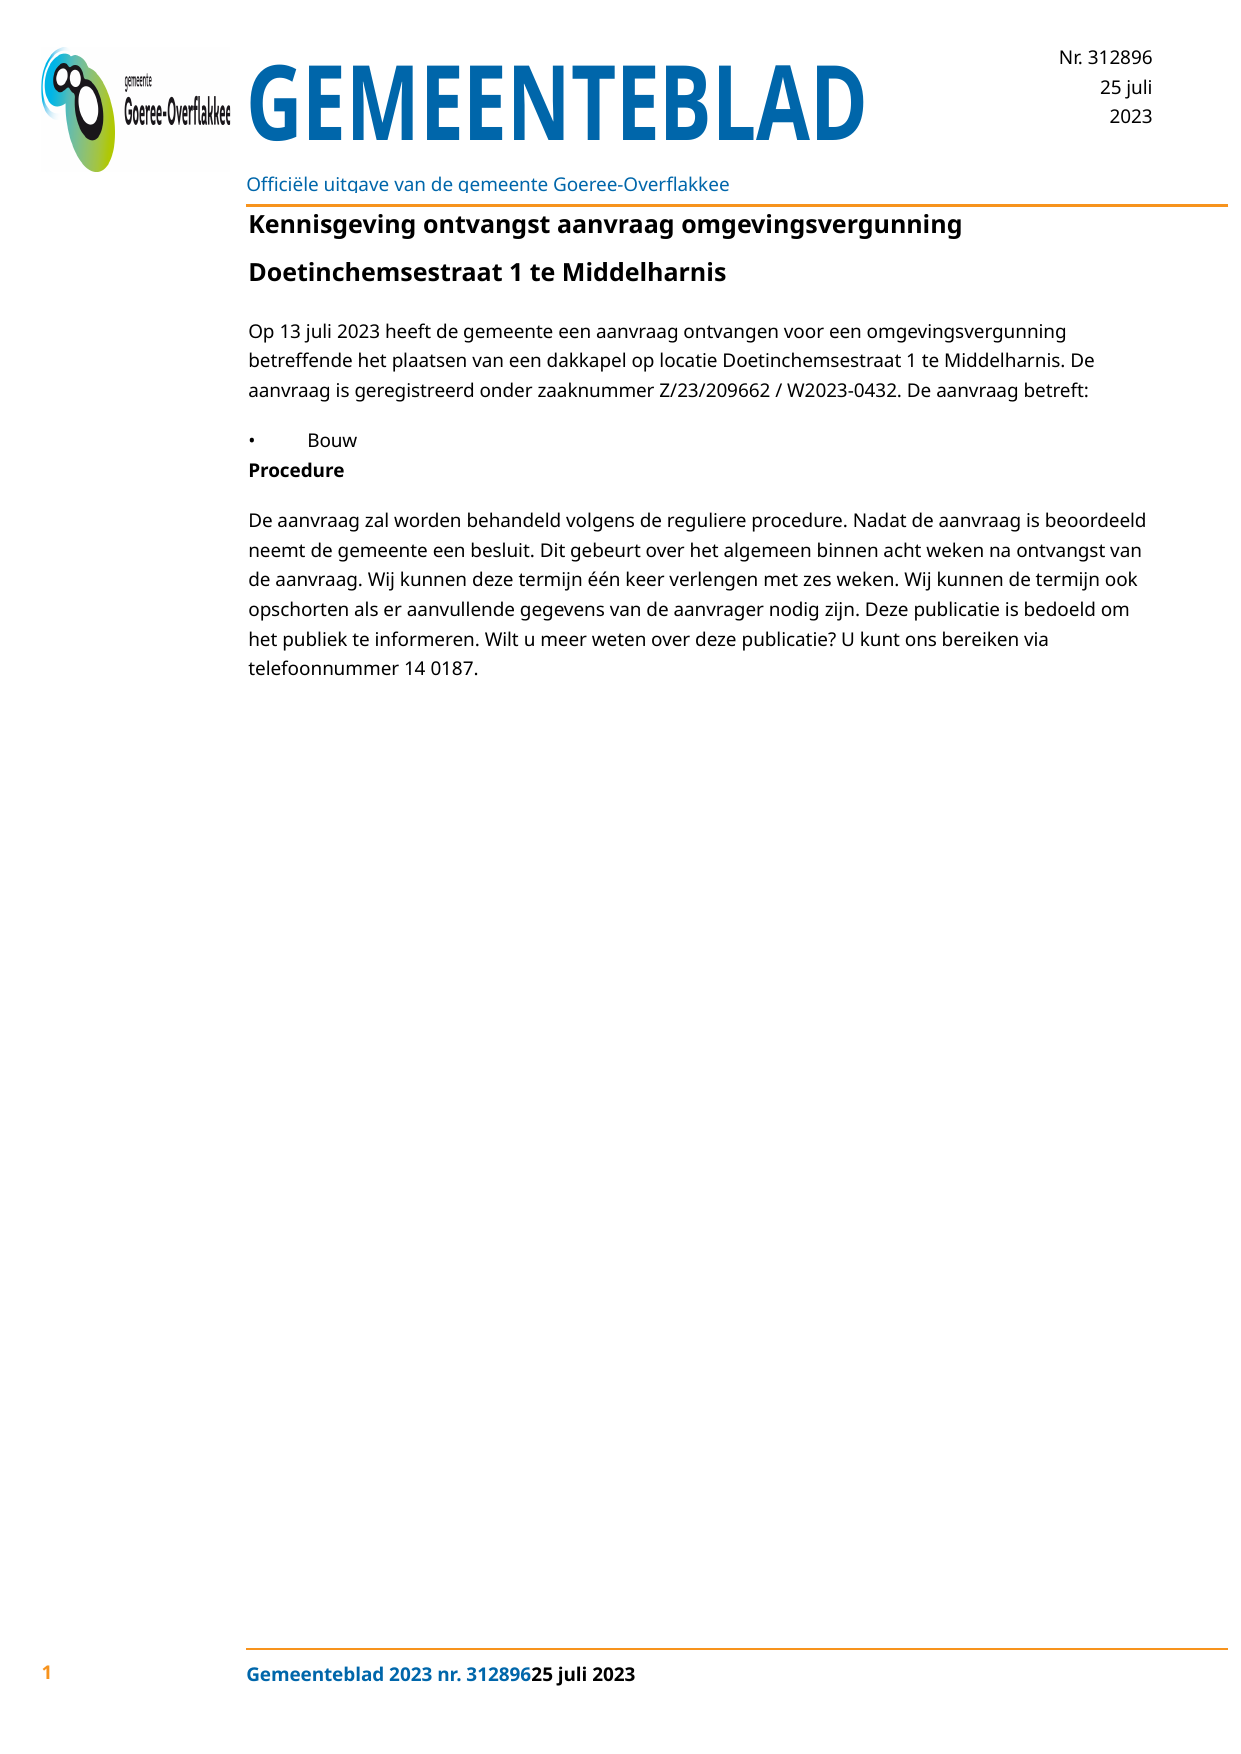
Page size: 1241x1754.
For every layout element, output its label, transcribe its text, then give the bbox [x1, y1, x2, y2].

text Kennisgeving ontvangst aanvraag omgevingsvergunning Doetinchemsestraat 1 te Middelharnis [248, 207, 1152, 288]
text De aanvraag zal worden behandeld volgens de reguliere procedure. Nadat de aanvraag is beoordeeld neemt de gemeente een besluit. Dit gebeurt over het algemeen binnen acht weken na ontvangst van de aanvraag. Wij kunnen deze termijn één keer verlengen met zes weken. Wij kunnen de termijn ook opschorten als er aanvullende gegevens van de aanvrager nodig zijn. Deze publicatie is bedoeld om het publiek te informeren. Wilt u meer weten over deze publicatie? U kunt ons bereiken via telefoonnummer 14 0187. [248, 507, 1152, 681]
list Bouw [248, 427, 1152, 453]
picture [41, 47, 231, 172]
text Procedure [248, 457, 1152, 483]
text Op 13 juli 2023 heeft de gemeente een aanvraag ontvangen voor een omgevingsvergunning betreffende het plaatsen van een dakkapel op locatie Doetinchemsestraat 1 te Middelharnis. De aanvraag is geregistreerd onder zaaknummer Z/23/209662 / W2023-0432. De aanvraag betreft: [248, 318, 1152, 403]
